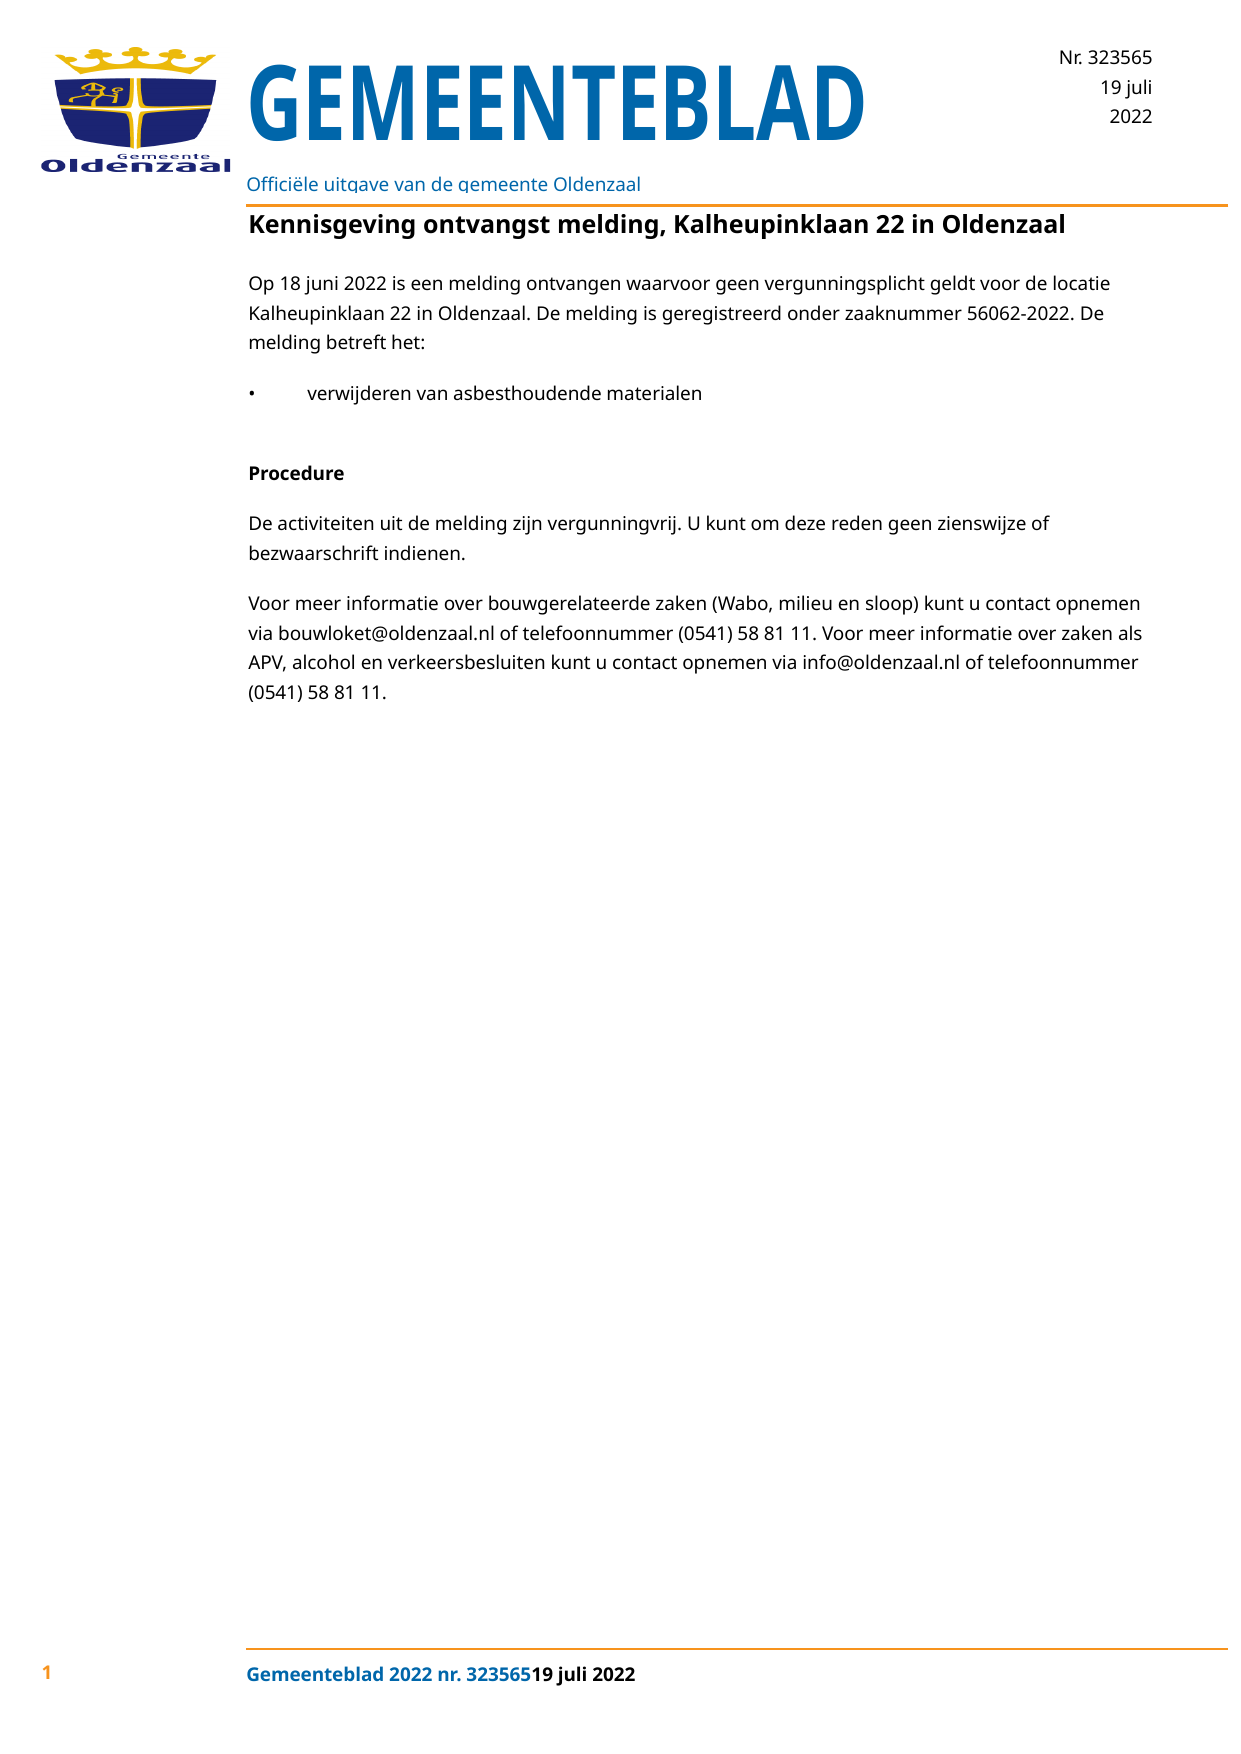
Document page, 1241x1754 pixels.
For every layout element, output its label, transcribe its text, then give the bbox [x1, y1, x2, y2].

picture [41, 47, 231, 172]
text Procedure [248, 460, 1152, 486]
text Voor meer informatie over bouwgerelateerde zaken (Wabo, milieu en sloop) kunt u contact opnemen via bouwloket@oldenzaal.nl of telefoonnummer (0541) 58 81 11. Voor meer informatie over zaken als APV, alcohol en verkeersbesluiten kunt u contact opnemen via info@oldenzaal.nl of telefoonnummer (0541) 58 81 11. [248, 590, 1152, 705]
list verwijderen van asbesthoudende materialen [248, 380, 1152, 406]
text Kennisgeving ontvangst melding, Kalheupinklaan 22 in Oldenzaal [248, 207, 1152, 241]
text Op 18 juni 2022 is een melding ontvangen waarvoor geen vergunningsplicht geldt voor de locatie Kalheupinklaan 22 in Oldenzaal. De melding is geregistreerd onder zaaknummer 56062-2022. De melding betreft het: [248, 270, 1152, 355]
text De activiteiten uit de melding zijn vergunningvrij. U kunt om deze reden geen zienswijze of bezwaarschrift indienen. [248, 510, 1152, 566]
